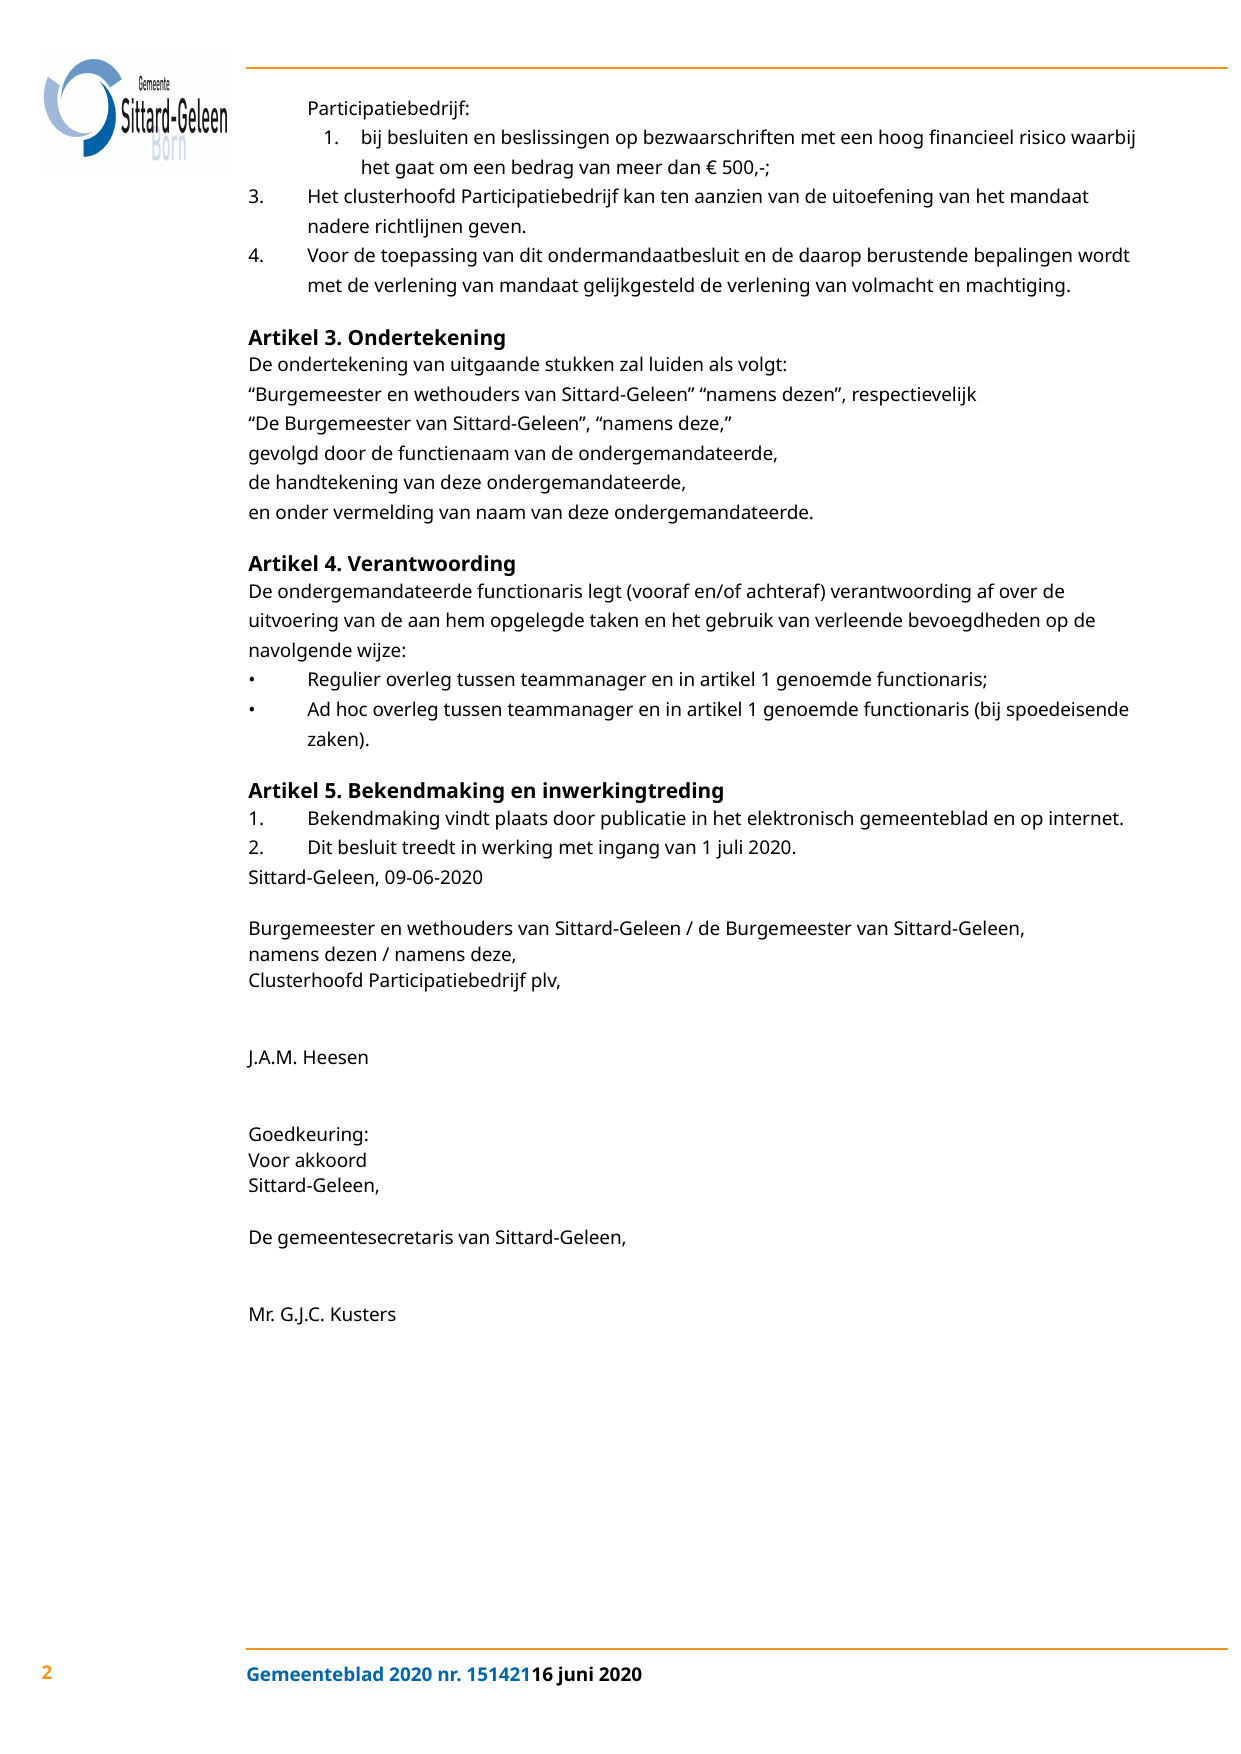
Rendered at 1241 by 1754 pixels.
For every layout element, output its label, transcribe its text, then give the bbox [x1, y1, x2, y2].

text “De Burgemeester van Sittard-Geleen”, “namens deze,” [248, 410, 1152, 436]
text Artikel 5. Bekendmaking en inwerkingtreding [248, 776, 1152, 805]
list Voor de toepassing van dit ondermandaatbesluit en de daarop berustende bepalingen wordt met de verlening van mandaat gelijkgesteld de verlening van volmacht en machtiging. [248, 243, 1152, 298]
text Voor akkoord [248, 1147, 1152, 1173]
list Het clusterhoofd Participatiebedrijf kan ten aanzien van de uitoefening van het mandaat nadere richtlijnen geven. [248, 183, 1152, 239]
text “Burgemeester en wethouders van Sittard-Geleen” “namens dezen”, respectievelijk [248, 381, 1152, 406]
text De gemeentesecretaris van Sittard-Geleen, [248, 1224, 1152, 1250]
list Participatiebedrijf: [248, 95, 1152, 121]
picture [41, 47, 231, 172]
list Bekendmaking vindt plaats door publicatie in het elektronisch gemeenteblad en op internet. [248, 805, 1152, 830]
text namens dezen / namens deze, [248, 941, 1152, 967]
text de handtekening van deze ondergemandateerde, [248, 469, 1152, 495]
text Burgemeester en wethouders van Sittard-Geleen / de Burgemeester van Sittard-Geleen, [248, 915, 1152, 941]
text Artikel 4. Verantwoording [248, 549, 1152, 578]
text J.A.M. Heesen [248, 1044, 1152, 1070]
text Artikel 3. Ondertekening [248, 323, 1152, 351]
text De ondergemandateerde functionaris legt (vooraf en/of achteraf) verantwoording af over de uitvoering van de aan hem opgelegde taken en het gebruik van verleende bevoegdheden op de navolgende wijze: [248, 578, 1152, 663]
text Sittard-Geleen, 09-06-2020 [248, 864, 1152, 889]
list Regulier overleg tussen teammanager en in artikel 1 genoemde functionaris; [248, 667, 1152, 692]
list Dit besluit treedt in werking met ingang van 1 juli 2020. [248, 834, 1152, 860]
text Clusterhoofd Participatiebedrijf plv, [248, 967, 1152, 992]
text gevolgd door de functienaam van de ondergemandateerde, [248, 440, 1152, 466]
list Ad hoc overleg tussen teammanager en in artikel 1 genoemde functionaris (bij spoedeisende zaken). [248, 696, 1152, 752]
text Mr. G.J.C. Kusters [248, 1301, 1152, 1327]
text Goedkeuring: [248, 1121, 1152, 1147]
text en onder vermelding van naam van deze ondergemandateerde. [248, 499, 1152, 525]
text De ondertekening van uitgaande stukken zal luiden als volgt: [248, 351, 1152, 377]
list bij besluiten en beslissingen op bezwaarschriften met een hoog financieel risico waarbij het gaat om een bedrag van meer dan € 500,-; [323, 124, 1152, 180]
text Sittard-Geleen, [248, 1173, 1152, 1198]
